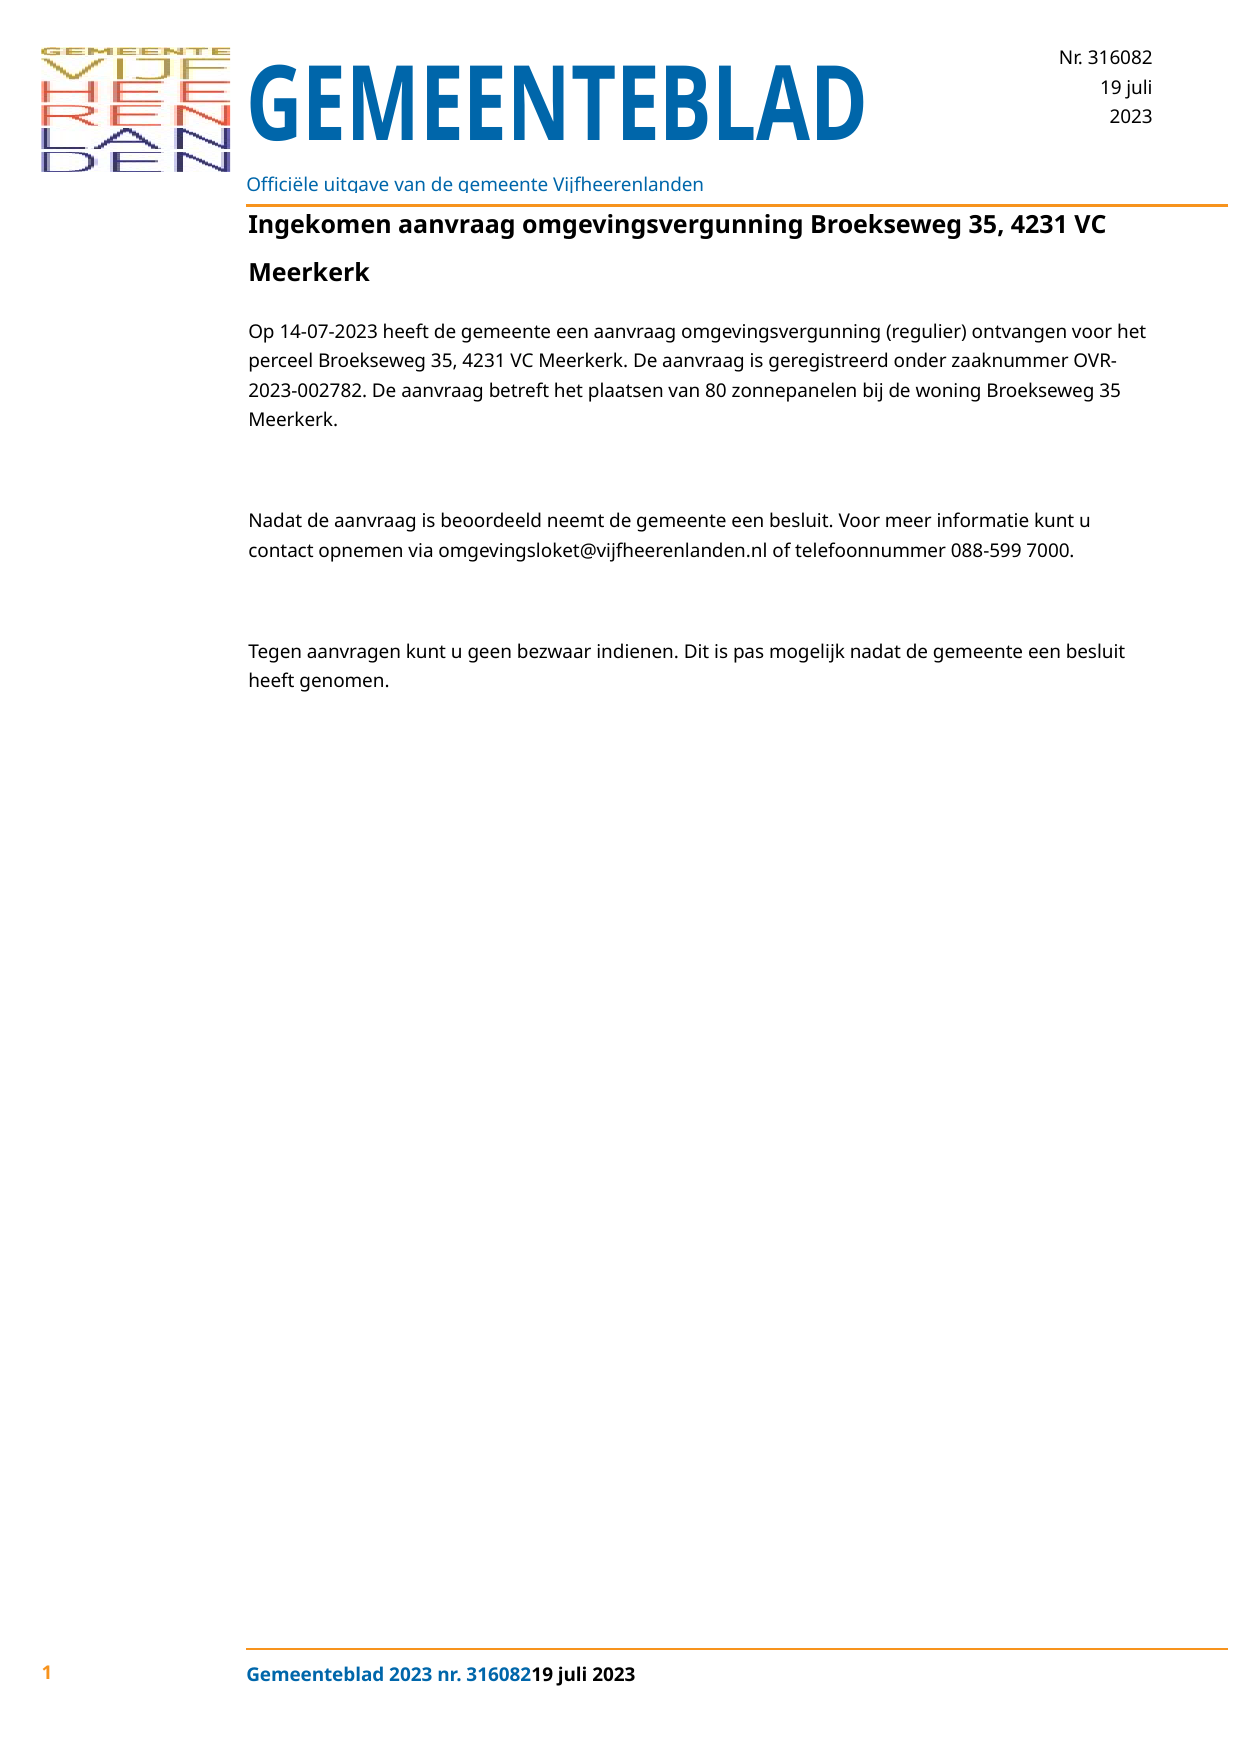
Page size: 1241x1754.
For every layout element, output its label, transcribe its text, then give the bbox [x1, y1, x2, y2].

text Ingekomen aanvraag omgevingsvergunning Broekseweg 35, 4231 VC Meerkerk [248, 207, 1152, 288]
text Nadat de aanvraag is beoordeeld neemt de gemeente een besluit. Voor meer informatie kunt u contact opnemen via omgevingsloket@vijfheerenlanden.nl of telefoonnummer 088-599 7000. [248, 507, 1152, 563]
text Op 14-07-2023 heeft de gemeente een aanvraag omgevingsvergunning (regulier) ontvangen voor het perceel Broekseweg 35, 4231 VC Meerkerk. De aanvraag is geregistreerd onder zaaknummer OVR-2023-002782. De aanvraag betreft het plaatsen van 80 zonnepanelen bij de woning Broekseweg 35 Meerkerk. [248, 318, 1152, 432]
text Tegen aanvragen kunt u geen bezwaar indienen. Dit is pas mogelijk nadat de gemeente een besluit heeft genomen. [248, 638, 1152, 693]
picture [41, 47, 231, 172]
